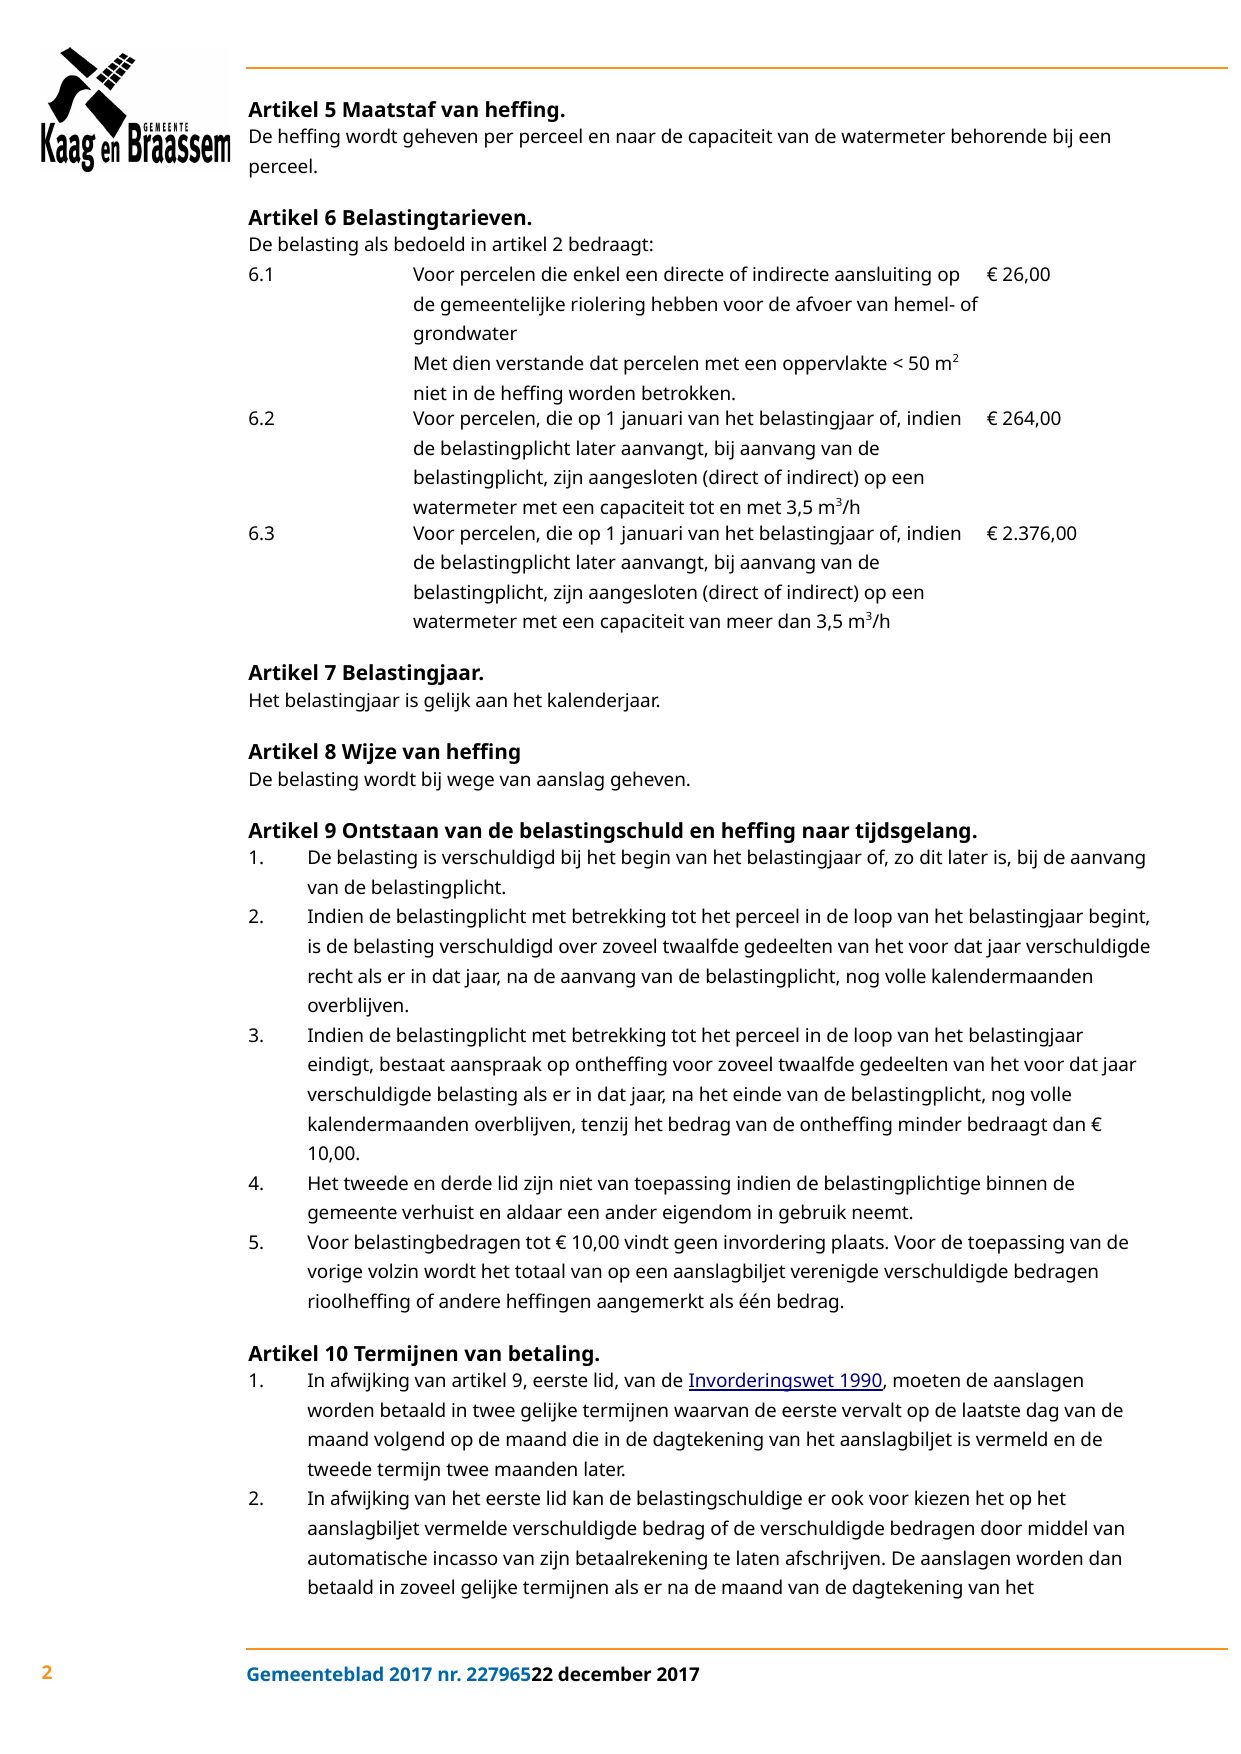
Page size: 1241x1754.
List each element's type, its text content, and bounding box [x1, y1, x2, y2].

list Indien de belastingplicht met betrekking tot het perceel in de loop van het belastingjaar eindigt, bestaat aanspraak op ontheffing voor zoveel twaalfde gedeelten van het voor dat jaar verschuldigde belasting als er in dat jaar, na het einde van de belastingplicht, nog volle kalendermaanden overblijven, tenzij het bedrag van de ontheffing minder bedraagt dan € 10,00. [248, 1022, 1152, 1166]
table_cell 6.2 [248, 405, 413, 520]
text De belasting als bedoeld in artikel 2 bedraagt: [248, 232, 1152, 257]
text Artikel 6 Belastingtarieven. [248, 203, 1152, 232]
text Artikel 10 Termijnen van betaling. [248, 1339, 1152, 1367]
table_cell Voor percelen, die op 1 januari van het belastingjaar of, indien de belastingplicht later aanvangt, bij aanvang van de belastingplicht, zijn aangesloten (direct of indirect) op een watermeter met een capaciteit van meer dan 3,5 m3/h [413, 520, 987, 634]
text Artikel 9 Ontstaan van de belastingschuld en heffing naar tijdsgelang. [248, 816, 1152, 844]
text Artikel 8 Wijze van heffing [248, 737, 1152, 766]
text Artikel 5 Maatstaf van heffing. [248, 95, 1152, 123]
table_cell 6.3 [248, 520, 413, 634]
table_cell Voor percelen, die op 1 januari van het belastingjaar of, indien de belastingplicht later aanvangt, bij aanvang van de belastingplicht, zijn aangesloten (direct of indirect) op een watermeter met een capaciteit tot en met 3,5 m3/h [413, 405, 987, 520]
list Indien de belastingplicht met betrekking tot het perceel in de loop van het belastingjaar begint, is de belasting verschuldigd over zoveel twaalfde gedeelten van het voor dat jaar verschuldigde recht als er in dat jaar, na de aanvang van de belastingplicht, nog volle kalendermaanden overblijven. [248, 904, 1152, 1018]
table_header 6.1 [248, 261, 413, 405]
text De belasting wordt bij wege van aanslag geheven. [248, 766, 1152, 791]
table_header € 26,00 [987, 261, 1152, 405]
table_cell € 264,00 [987, 405, 1152, 520]
list De belasting is verschuldigd bij het begin van het belastingjaar of, zo dit later is, bij de aanvang van de belastingplicht. [248, 844, 1152, 900]
list Voor belastingbedragen tot € 10,00 vindt geen invordering plaats. Voor de toepassing van de vorige volzin wordt het totaal van op een aanslagbiljet verenigde verschuldigde bedragen rioolheffing of andere heffingen aangemerkt als één bedrag. [248, 1229, 1152, 1314]
list In afwijking van het eerste lid kan de belastingschuldige er ook voor kiezen het op het aanslagbiljet vermelde verschuldigde bedrag of de verschuldigde bedragen door middel van automatische incasso van zijn betaalrekening te laten afschrijven. De aanslagen worden dan betaald in zoveel gelijke termijnen als er na de maand van de dagtekening van het [248, 1486, 1152, 1600]
table_cell € 2.376,00 [987, 520, 1152, 634]
table_header Voor percelen die enkel een directe of indirecte aansluiting op de gemeentelijke riolering hebben voor de afvoer van hemel- of grondwater Met dien verstande dat percelen met een oppervlakte < 50 m2 niet in de heffing worden betrokken. [413, 261, 987, 405]
list In afwijking van artikel 9, eerste lid, van de Invorderingswet 1990, moeten de aanslagen worden betaald in twee gelijke termijnen waarvan de eerste vervalt op de laatste dag van de maand volgend op de maand die in de dagtekening van het aanslagbiljet is vermeld en de tweede termijn twee maanden later. [248, 1367, 1152, 1482]
text Het belastingjaar is gelijk aan het kalenderjaar. [248, 687, 1152, 713]
list Het tweede en derde lid zijn niet van toepassing indien de belastingplichtige binnen de gemeente verhuist en aldaar een ander eigendom in gebruik neemt. [248, 1170, 1152, 1225]
text Artikel 7 Belastingjaar. [248, 658, 1152, 687]
picture [41, 47, 231, 172]
text De heffing wordt geheven per perceel en naar de capaciteit van de watermeter behorende bij een perceel. [248, 123, 1152, 178]
